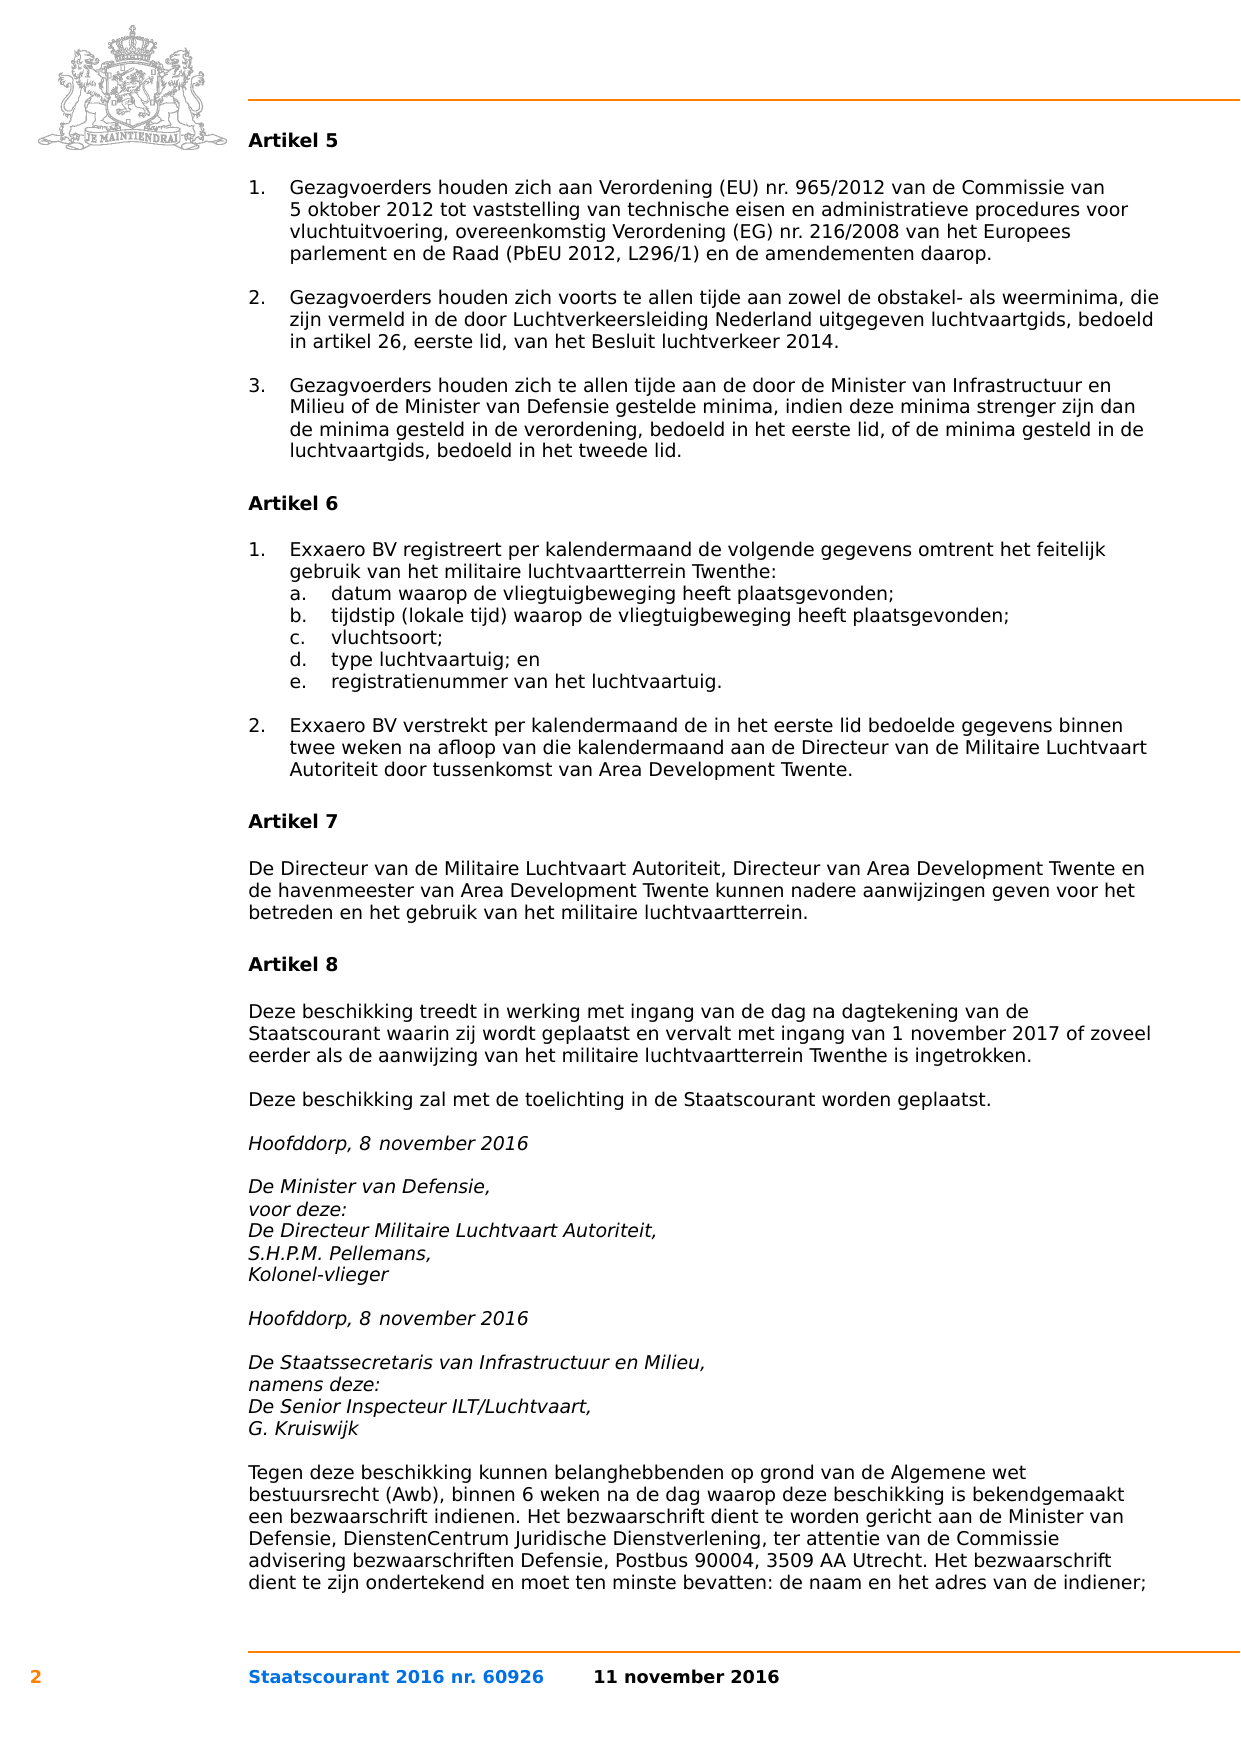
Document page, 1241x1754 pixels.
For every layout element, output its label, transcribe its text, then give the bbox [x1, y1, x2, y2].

text 3. Gezagvoerders houden zich te allen tijde aan de door de Minister van Infrastructuur en Milieu of de Minister van Defensie gestelde minima, indien deze minima strenger zijn dan de minima gesteld in de verordening, bedoeld in het eerste lid, of de minima gesteld in de luchtvaartgids, bedoeld in het tweede lid. [248, 374, 1163, 462]
text 2. Gezagvoerders houden zich voorts te allen tijde aan zowel de obstakel- als weerminima, die zijn vermeld in de door Luchtverkeersleiding Nederland uitgegeven luchtvaartgids, bedoeld in artikel 26, eerste lid, van het Besluit luchtverkeer 2014. [248, 287, 1163, 353]
subtitle Artikel 7 [248, 811, 1163, 833]
subtitle Artikel 5 [248, 130, 1163, 152]
text 1. Exxaero BV registreert per kalendermaand de volgende gegevens omtrent het feitelijk gebruik van het militaire luchtvaartterrein Twenthe: [248, 539, 1163, 583]
text Hoofddorp, 8 november 2016 [248, 1308, 1163, 1330]
text 1. Gezagvoerders houden zich aan Verordening (EU) nr. 965/2012 van de Commissie van 5 oktober 2012 tot vaststelling van technische eisen en administratieve procedures voor vluchtuitvoering, overeenkomstig Verordening (EG) nr. 216/2008 van het Europees parlement en de Raad (PbEU 2012, L296/1) en de amendementen daarop. [248, 177, 1163, 265]
text e. registratienummer van het luchtvaartuig. [289, 671, 1163, 693]
text a. datum waarop de vliegtuigbeweging heeft plaatsgevonden; [289, 583, 1163, 605]
text d. type luchtvaartuig; en [289, 649, 1163, 671]
text c. vluchtsoort; [289, 627, 1163, 649]
subtitle Artikel 6 [248, 492, 1163, 514]
text De Staatssecretaris van Infrastructuur en Milieu, namens deze: De Senior Inspecteur ILT/Luchtvaart, G. Kruiswijk [248, 1352, 1163, 1440]
subtitle Artikel 8 [248, 954, 1163, 976]
text Deze beschikking zal met de toelichting in de Staatscourant worden geplaatst. [248, 1089, 1163, 1111]
text b. tijdstip (lokale tijd) waarop de vliegtuigbeweging heeft plaatsgevonden; [289, 605, 1163, 627]
text De Directeur van de Militaire Luchtvaart Autoriteit, Directeur van Area Development Twente en de havenmeester van Area Development Twente kunnen nadere aanwijzingen geven voor het betreden en het gebruik van het militaire luchtvaartterrein. [248, 858, 1163, 924]
text 2. Exxaero BV verstrekt per kalendermaand de in het eerste lid bedoelde gegevens binnen twee weken na afloop van die kalendermaand aan de Directeur van de Militaire Luchtvaart Autoriteit door tussenkomst van Area Development Twente. [248, 715, 1163, 781]
text Hoofddorp, 8 november 2016 [248, 1133, 1163, 1154]
text Deze beschikking treedt in werking met ingang van de dag na dagtekening van de Staatscourant waarin zij wordt geplaatst en vervalt met ingang van 1 november 2017 of zoveel eerder als de aanwijzing van het militaire luchtvaartterrein Twenthe is ingetrokken. [248, 1001, 1163, 1067]
picture [38, 25, 227, 150]
text Tegen deze beschikking kunnen belanghebbenden op grond van de Algemene wet bestuursrecht (Awb), binnen 6 weken na de dag waarop deze beschikking is bekendgemaakt een bezwaarschrift indienen. Het bezwaarschrift dient te worden gericht aan de Minister van Defensie, DienstenCentrum Juridische Dienstverlening, ter attentie van de Commissie advisering bezwaarschriften Defensie, Postbus 90004, 3509 AA Utrecht. Het bezwaarschrift dient te zijn ondertekend en moet ten minste bevatten: de naam en het adres van de indiener; [248, 1462, 1163, 1594]
text De Minister van Defensie, voor deze: De Directeur Militaire Luchtvaart Autoriteit, S.H.P.M. Pellemans, Kolonel-vlieger [248, 1176, 1163, 1286]
